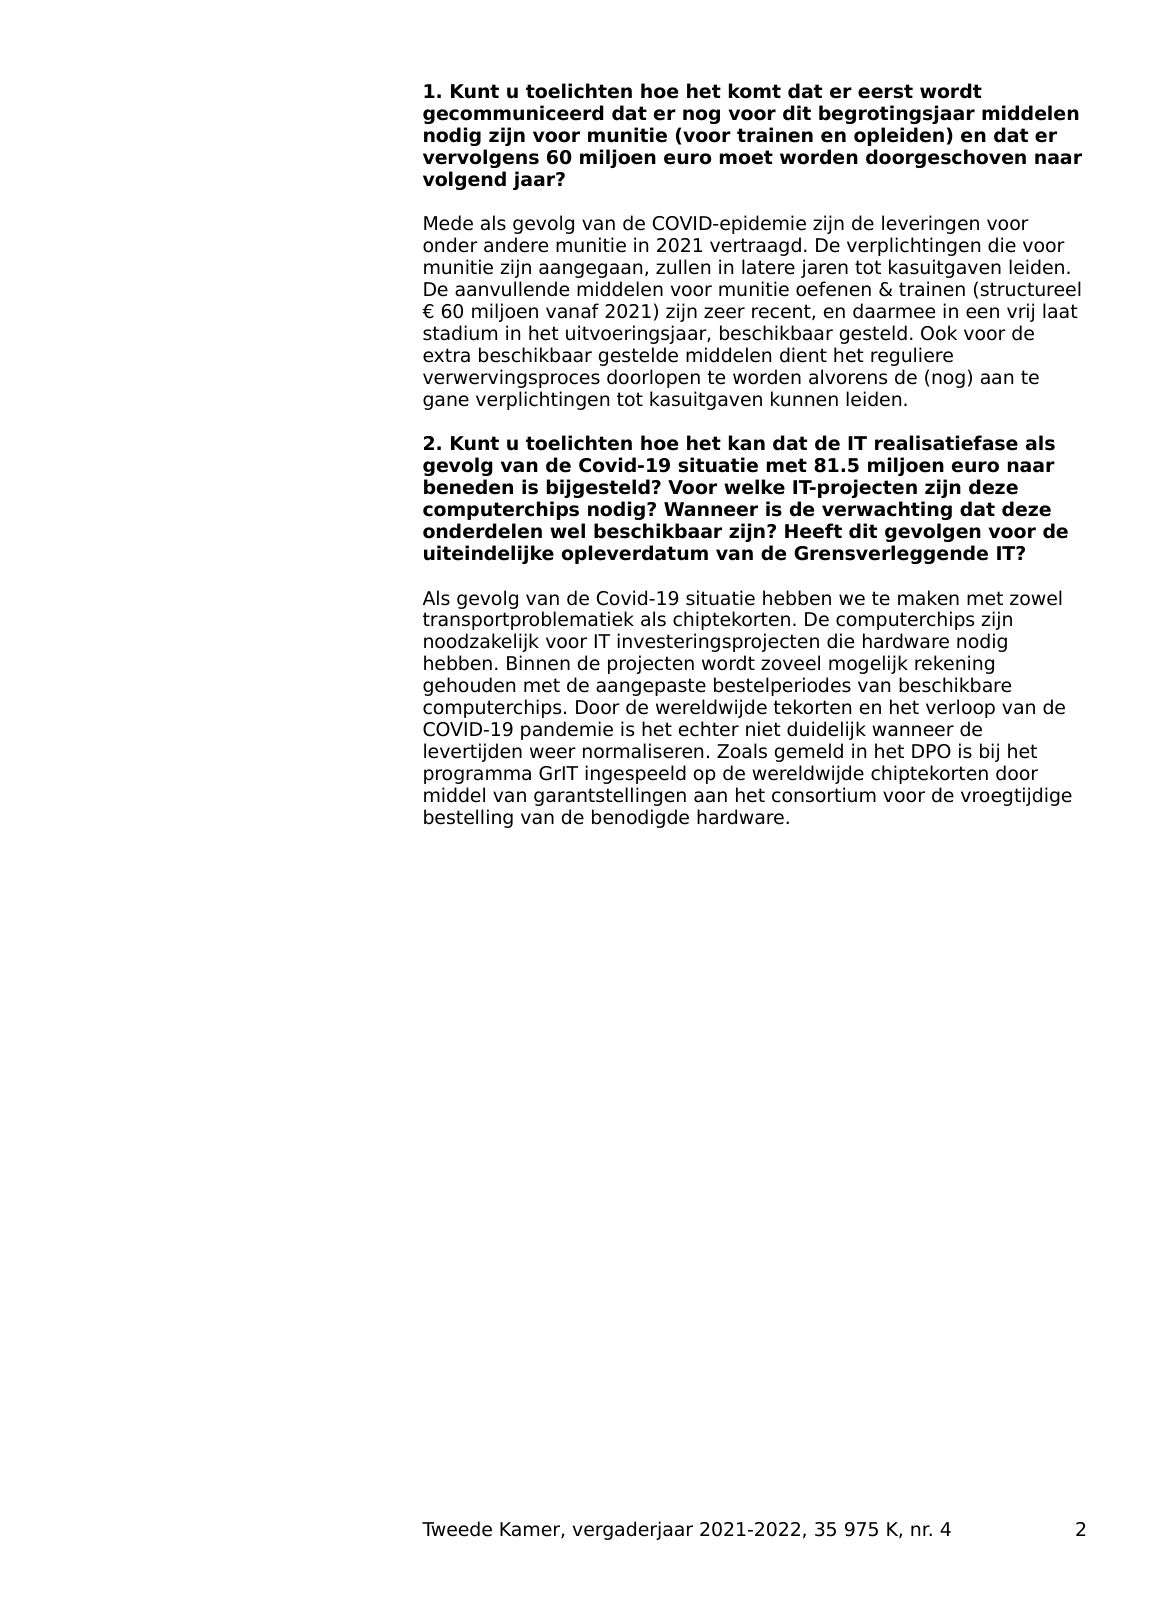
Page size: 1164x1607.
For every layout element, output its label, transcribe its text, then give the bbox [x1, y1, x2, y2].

text Mede als gevolg van de COVID-epidemie zijn de leveringen voor onder andere munitie in 2021 vertraagd. De verplichtingen die voor munitie zijn aangegaan, zullen in latere jaren tot kasuitgaven leiden. De aanvullende middelen voor munitie oefenen & trainen (structureel € 60 miljoen vanaf 2021) zijn zeer recent, en daarmee in een vrij laat stadium in het uitvoeringsjaar, beschikbaar gesteld. Ook voor de extra beschikbaar gestelde middelen dient het reguliere verwervingsproces doorlopen te worden alvorens de (nog) aan te gane verplichtingen tot kasuitgaven kunnen leiden. [422, 213, 1087, 411]
text Als gevolg van de Covid-19 situatie hebben we te maken met zowel transportproblematiek als chiptekorten. De computerchips zijn noodzakelijk voor IT investeringsprojecten die hardware nodig hebben. Binnen de projecten wordt zoveel mogelijk rekening gehouden met de aangepaste bestelperiodes van beschikbare computerchips. Door de wereldwijde tekorten en het verloop van de COVID-19 pandemie is het echter niet duidelijk wanneer de levertijden weer normaliseren. Zoals gemeld in het DPO is bij het programma GrIT ingespeeld op de wereldwijde chiptekorten door middel van garantstellingen aan het consortium voor de vroegtijdige bestelling van de benodigde hardware. [422, 587, 1087, 829]
text 1. Kunt u toelichten hoe het komt dat er eerst wordt gecommuniceerd dat er nog voor dit begrotingsjaar middelen nodig zijn voor munitie (voor trainen en opleiden) en dat er vervolgens 60 miljoen euro moet worden doorgeschoven naar volgend jaar? [422, 81, 1087, 191]
text 2. Kunt u toelichten hoe het kan dat de IT realisatiefase als gevolg van de Covid-19 situatie met 81.5 miljoen euro naar beneden is bijgesteld? Voor welke IT-projecten zijn deze computerchips nodig? Wanneer is de verwachting dat deze onderdelen wel beschikbaar zijn? Heeft dit gevolgen voor de uiteindelijke opleverdatum van de Grensverleggende IT? [422, 433, 1087, 565]
